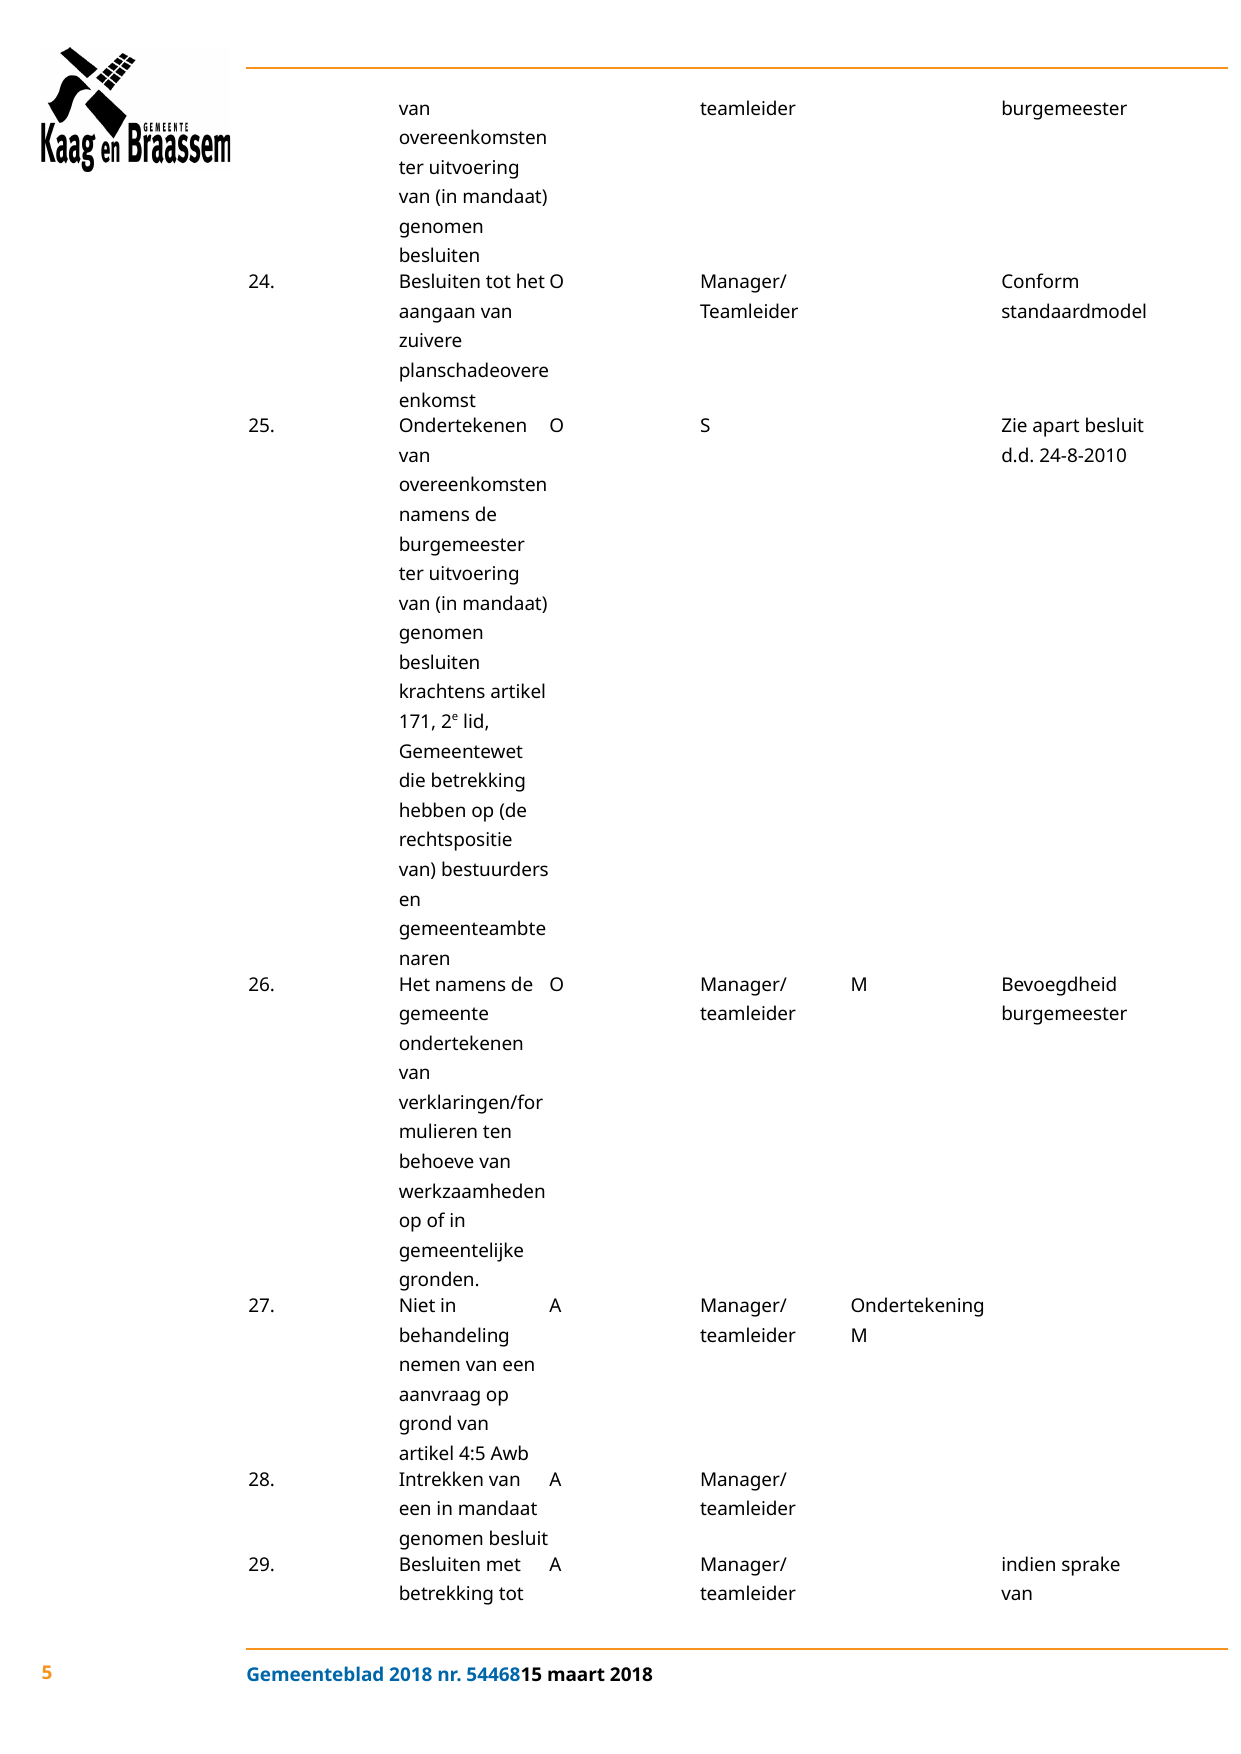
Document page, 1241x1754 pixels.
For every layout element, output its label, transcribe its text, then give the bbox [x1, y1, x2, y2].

table_cell 24. [248, 269, 398, 412]
table_cell 28. [248, 1466, 398, 1551]
table_cell A [549, 1292, 700, 1466]
table_cell A [549, 1551, 700, 1606]
table_cell Besluiten tot het aangaan van zuivere planschadeovereenkomst [399, 269, 549, 412]
table_cell [1001, 1292, 1152, 1466]
table_cell O [549, 413, 700, 971]
table_cell Ondertekenen van overeenkomsten namens de burgemeester ter uitvoering van (in mandaat) genomen besluiten krachtens artikel 171, 2e lid, Gemeentewet die betrekking hebben op (de rechtspositie van) bestuurders en gemeenteambtenaren [399, 413, 549, 971]
picture [41, 47, 231, 172]
table_cell [1001, 1466, 1152, 1551]
table_cell O [549, 971, 700, 1292]
table_cell burgemeester [1001, 95, 1152, 268]
table_cell 25. [248, 413, 398, 971]
table_cell [850, 1551, 1001, 1606]
table_cell S [700, 413, 850, 971]
table_cell [549, 95, 700, 268]
table_cell Manager/ teamleider [700, 1292, 850, 1466]
table_cell Manager/ teamleider [700, 1551, 850, 1606]
table_cell M [850, 971, 1001, 1292]
table_cell A [549, 1466, 700, 1551]
table_cell [850, 269, 1001, 412]
table_cell Niet in behandeling nemen van een aanvraag op grond van artikel 4:5 Awb [399, 1292, 549, 1466]
table_cell 29. [248, 1551, 398, 1606]
table_cell Zie apart besluit d.d. 24-8-2010 [1001, 413, 1152, 971]
table_cell Intrekken van een in mandaat genomen besluit [399, 1466, 549, 1551]
table_cell Manager/ teamleider [700, 971, 850, 1292]
table_cell Manager/ Teamleider [700, 269, 850, 412]
table_cell Conform standaardmodel [1001, 269, 1152, 412]
table_cell Besluiten met betrekking tot [399, 1551, 549, 1606]
table_cell [850, 1466, 1001, 1551]
table_cell Bevoegdheid burgemeester [1001, 971, 1152, 1292]
table_cell 26. [248, 971, 398, 1292]
table_cell indien sprake van [1001, 1551, 1152, 1606]
table_cell O [549, 269, 700, 412]
table_cell teamleider [700, 95, 850, 268]
table_cell 27. [248, 1292, 398, 1466]
table_cell Ondertekening M [850, 1292, 1001, 1466]
table_cell [850, 413, 1001, 971]
table_cell Het namens de gemeente ondertekenen van verklaringen/formulieren ten behoeve van werkzaamheden op of in gemeentelijke gronden. [399, 971, 549, 1292]
table_cell [850, 95, 1001, 268]
table_cell Manager/ teamleider [700, 1466, 850, 1551]
table_cell [248, 95, 398, 268]
table_cell van overeenkomsten ter uitvoering van (in mandaat) genomen besluiten [399, 95, 549, 268]
